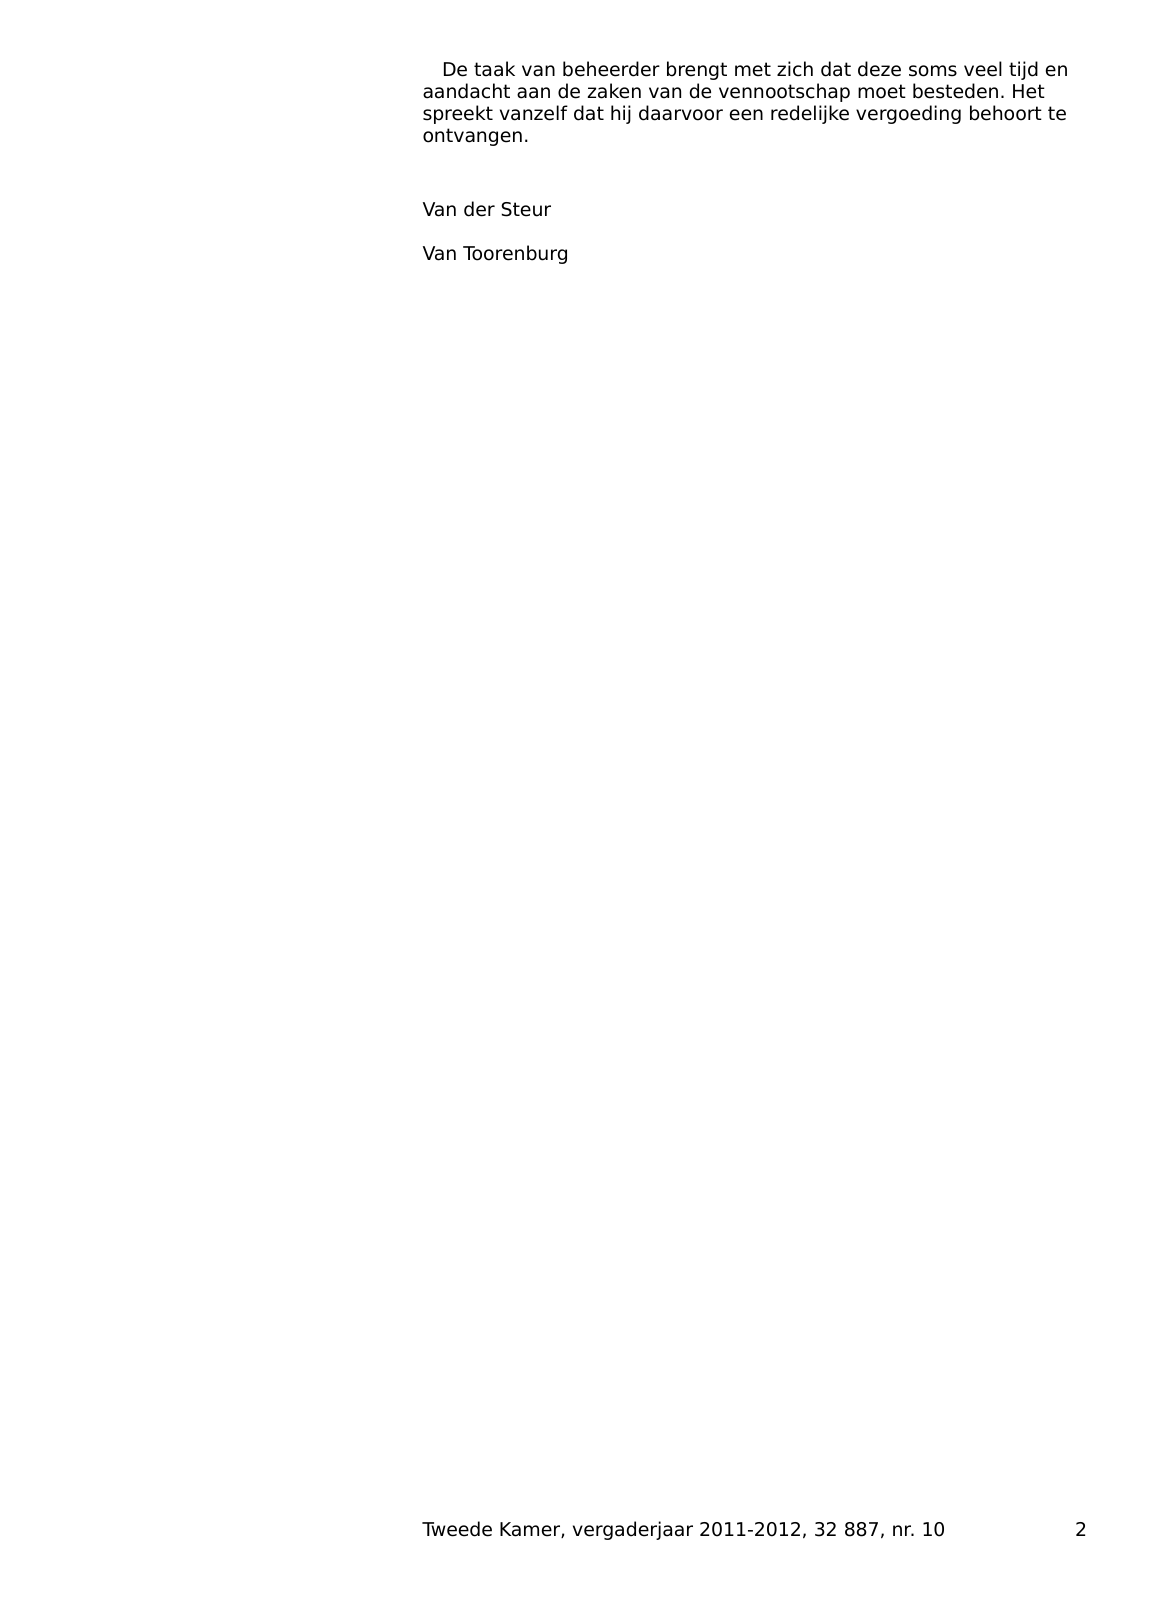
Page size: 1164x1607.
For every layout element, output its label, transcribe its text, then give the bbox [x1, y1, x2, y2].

text Van der Steur Van Toorenburg [422, 177, 1087, 265]
text De taak van beheerder brengt met zich dat deze soms veel tijd en aandacht aan de zaken van de vennootschap moet besteden. Het spreekt vanzelf dat hij daarvoor een redelijke vergoeding behoort te ontvangen. [422, 59, 1087, 147]
